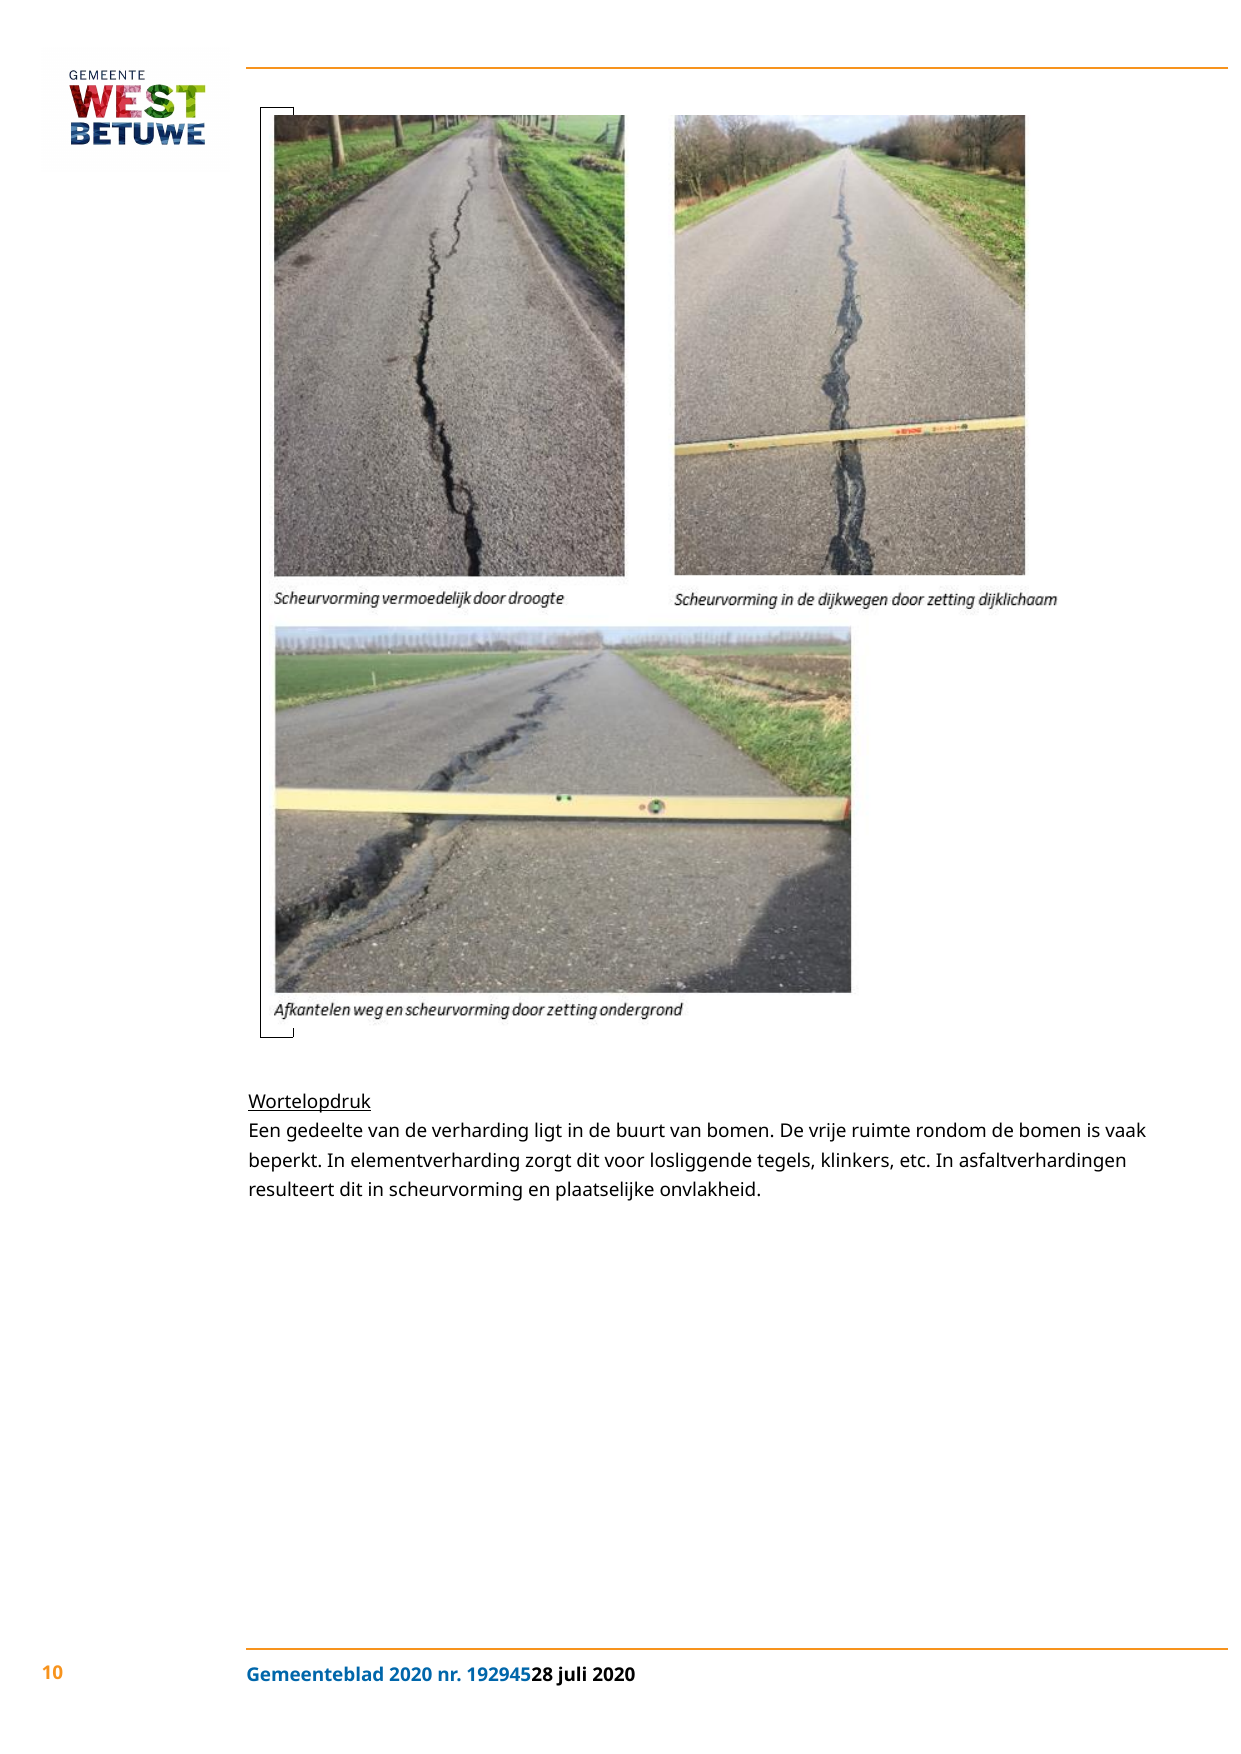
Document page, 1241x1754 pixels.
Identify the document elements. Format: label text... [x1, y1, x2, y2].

picture [268, 115, 1064, 1028]
text Wortelopdruk [248, 1088, 1152, 1114]
picture [41, 47, 231, 172]
text Een gedeelte van de verharding ligt in de buurt van bomen. De vrije ruimte rondom de bomen is vaak beperkt. In elementverharding zorgt dit voor losliggende tegels, klinkers, etc. In asfaltverhardingen resulteert dit in scheurvorming en plaatselijke onvlakheid. [248, 1117, 1152, 1202]
